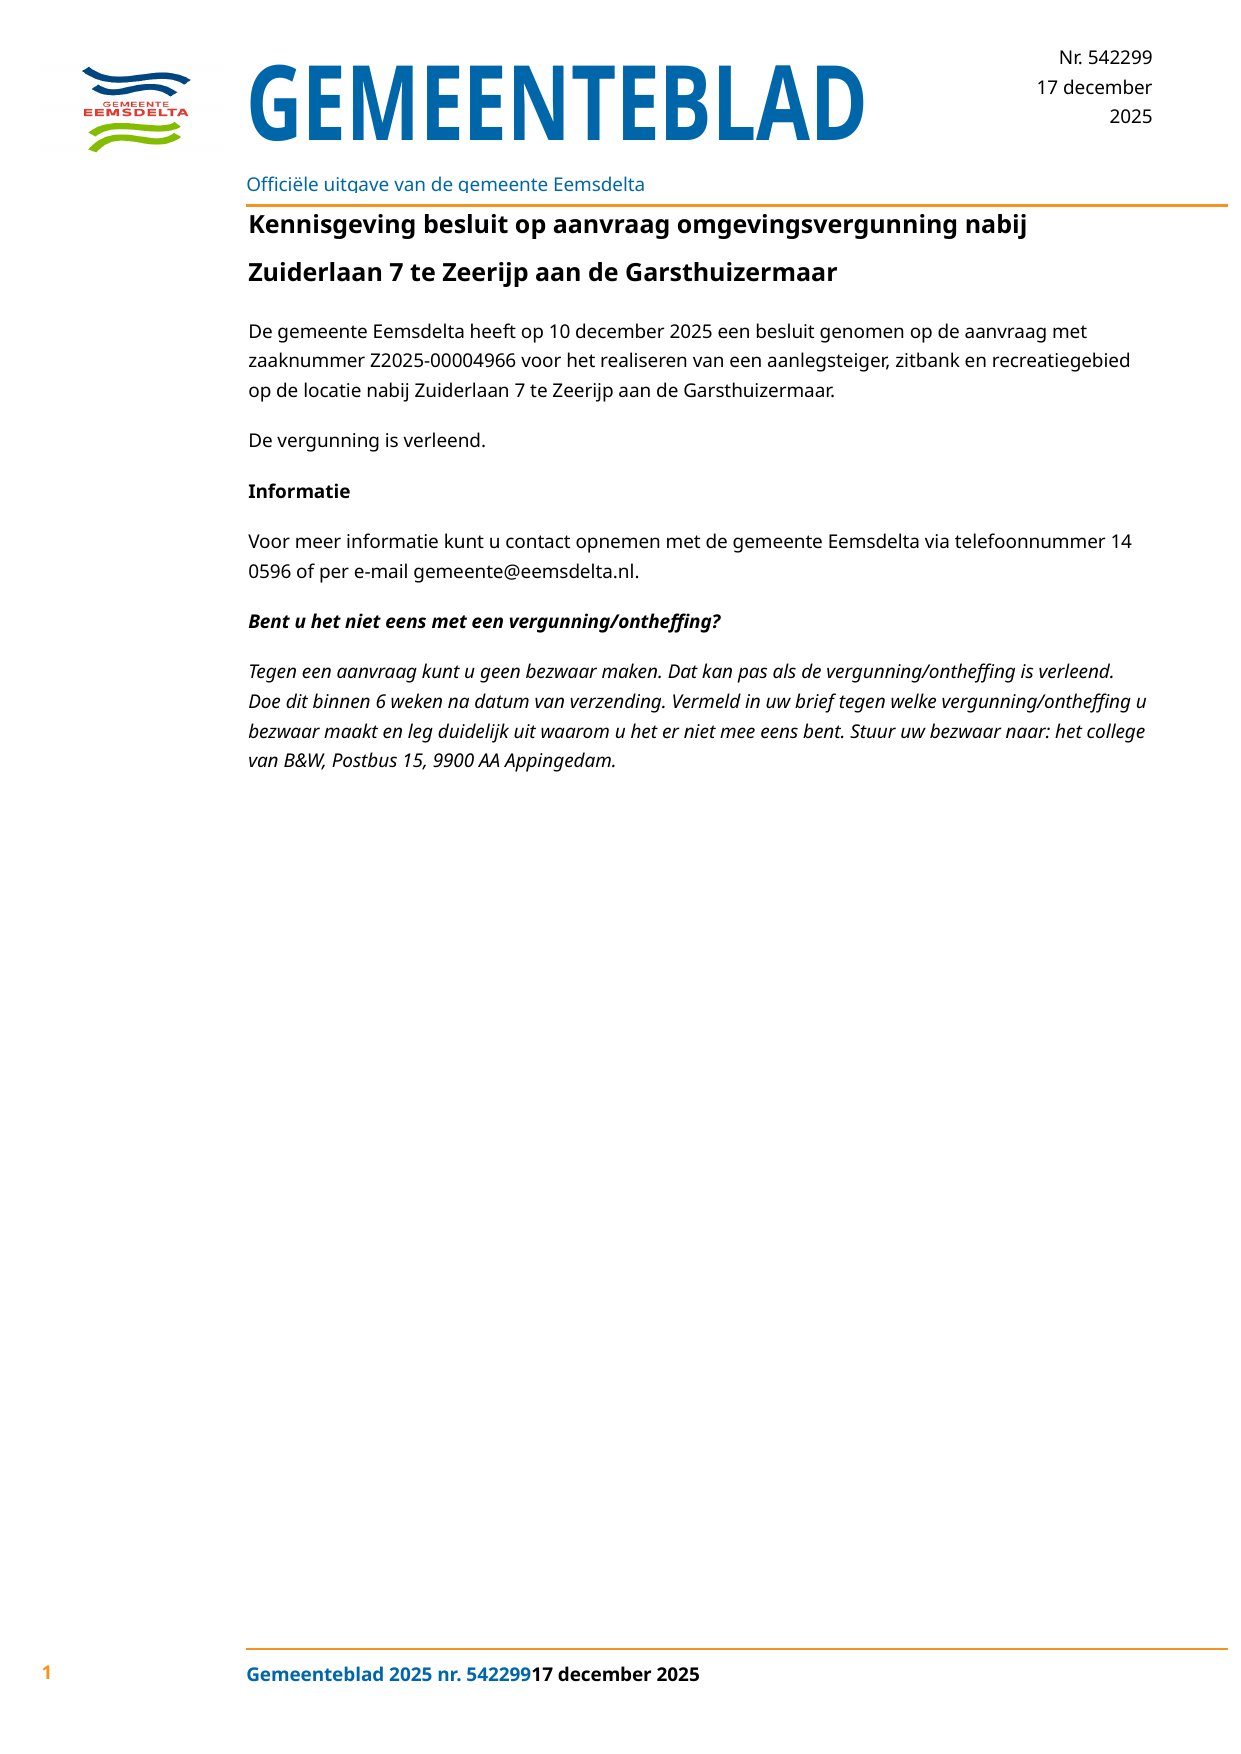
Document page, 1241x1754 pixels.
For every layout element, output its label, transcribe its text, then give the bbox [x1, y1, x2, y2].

text Kennisgeving besluit op aanvraag omgevingsvergunning nabij Zuiderlaan 7 te Zeerijp aan de Garsthuizermaar [248, 207, 1152, 288]
text De gemeente Eemsdelta heeft op 10 december 2025 een besluit genomen op de aanvraag met zaaknummer Z2025-00004966 voor het realiseren van een aanlegsteiger, zitbank en recreatiegebied op de locatie nabij Zuiderlaan 7 te Zeerijp aan de Garsthuizermaar. [248, 318, 1152, 403]
text Informatie [248, 478, 1152, 504]
text Tegen een aanvraag kunt u geen bezwaar maken. Dat kan pas als de vergunning/ontheffing is verleend. Doe dit binnen 6 weken na datum van verzending. Vermeld in uw brief tegen welke vergunning/ontheffing u bezwaar maakt en leg duidelijk uit waarom u het er niet mee eens bent. Stuur uw bezwaar naar: het college van B&W, Postbus 15, 9900 AA Appingedam. [248, 659, 1152, 773]
picture [41, 47, 231, 172]
text De vergunning is verleend. [248, 427, 1152, 453]
text Bent u het niet eens met een vergunning/ontheffing? [248, 608, 1152, 634]
text Voor meer informatie kunt u contact opnemen met de gemeente Eemsdelta via telefoonnummer 14 0596 of per e-mail gemeente@eemsdelta.nl. [248, 528, 1152, 584]
